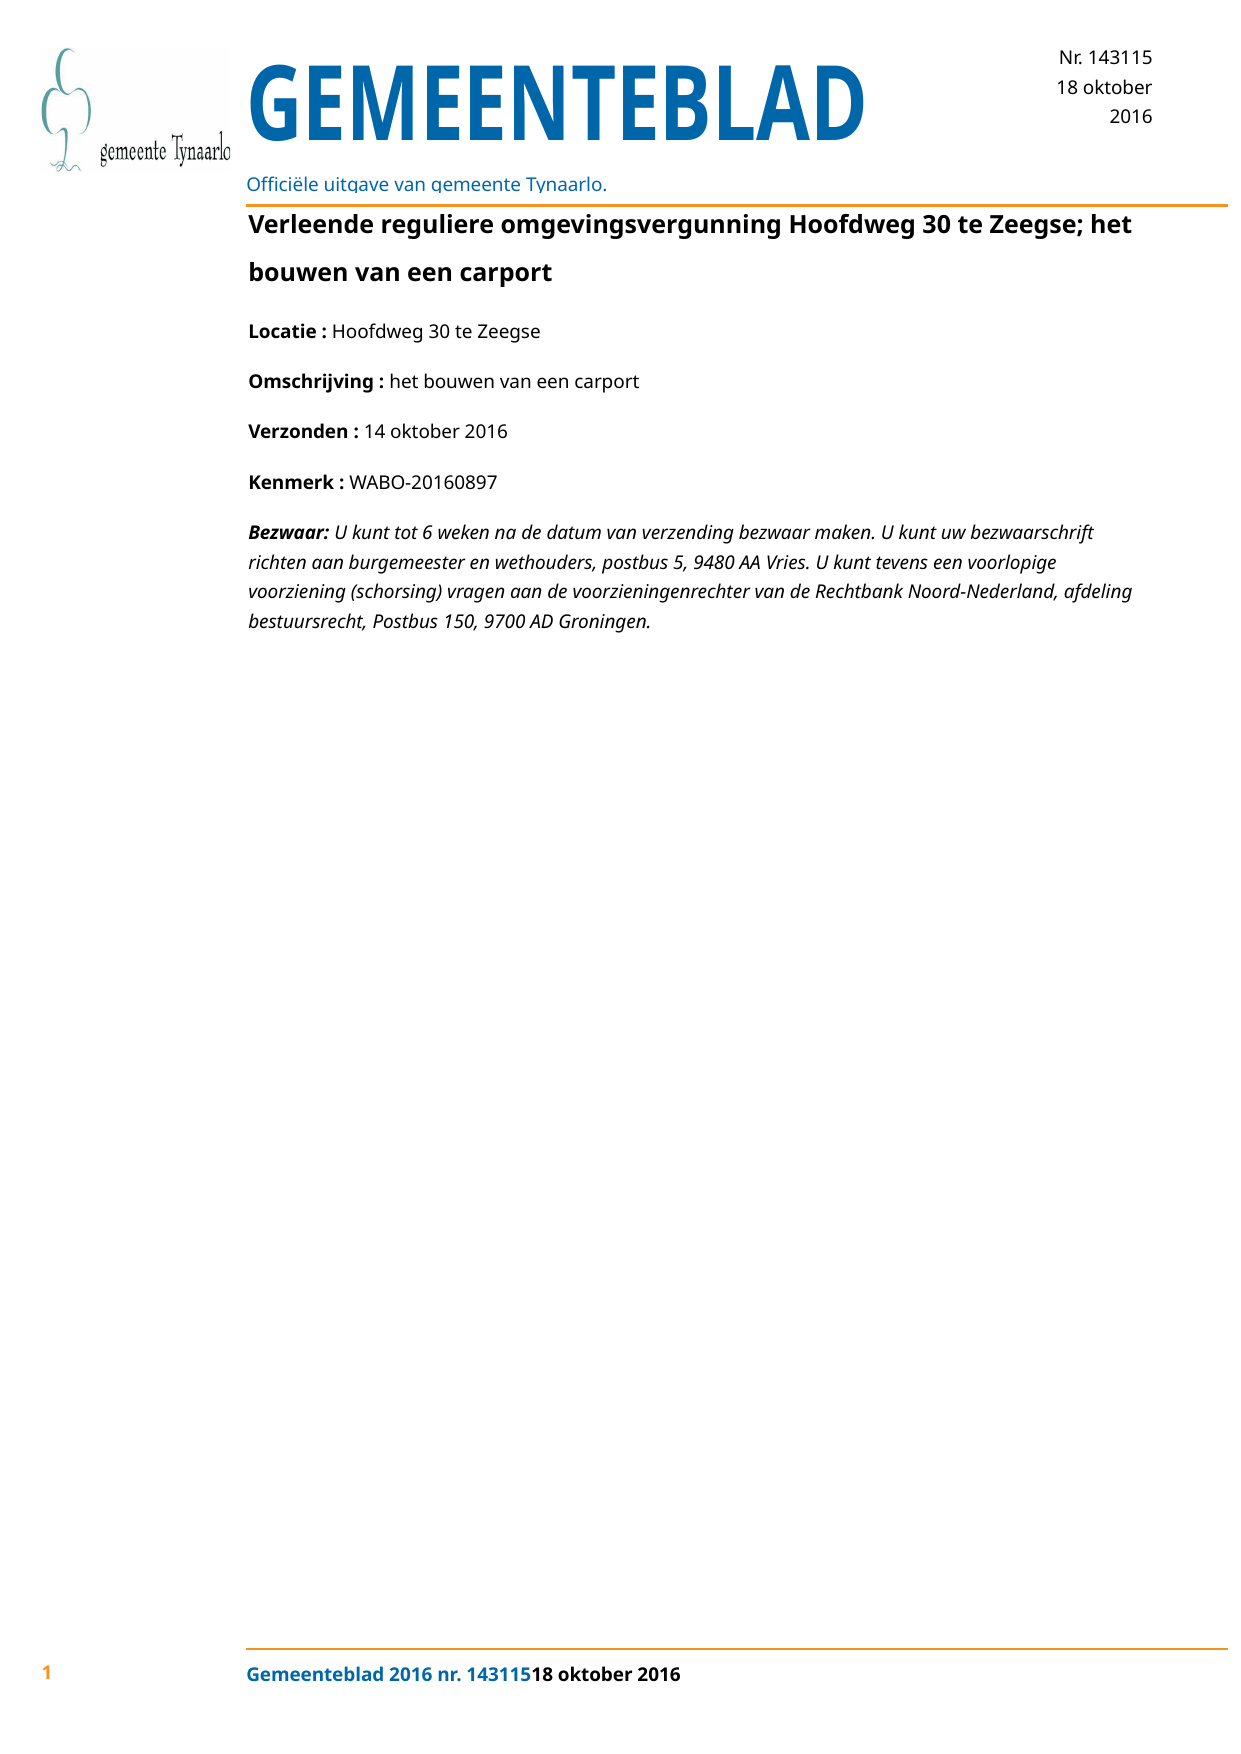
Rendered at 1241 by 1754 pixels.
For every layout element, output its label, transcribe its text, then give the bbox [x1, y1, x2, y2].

text Locatie : Hoofdweg 30 te Zeegse [248, 318, 1152, 344]
picture [41, 47, 231, 172]
text Verzonden : 14 oktober 2016 [248, 419, 1152, 444]
text Omschrijving : het bouwen van een carport [248, 368, 1152, 394]
text Bezwaar: U kunt tot 6 weken na de datum van verzending bezwaar maken. U kunt uw bezwaarschrift richten aan burgemeester en wethouders, postbus 5, 9480 AA Vries. U kunt tevens een voorlopige voorziening (schorsing) vragen aan de voorzieningenrechter van de Rechtbank Noord-Nederland, afdeling bestuursrecht, Postbus 150, 9700 AD Groningen. [248, 519, 1152, 634]
text Kenmerk : WABO-20160897 [248, 469, 1152, 495]
text Verleende reguliere omgevingsvergunning Hoofdweg 30 te Zeegse; het bouwen van een carport [248, 207, 1152, 288]
